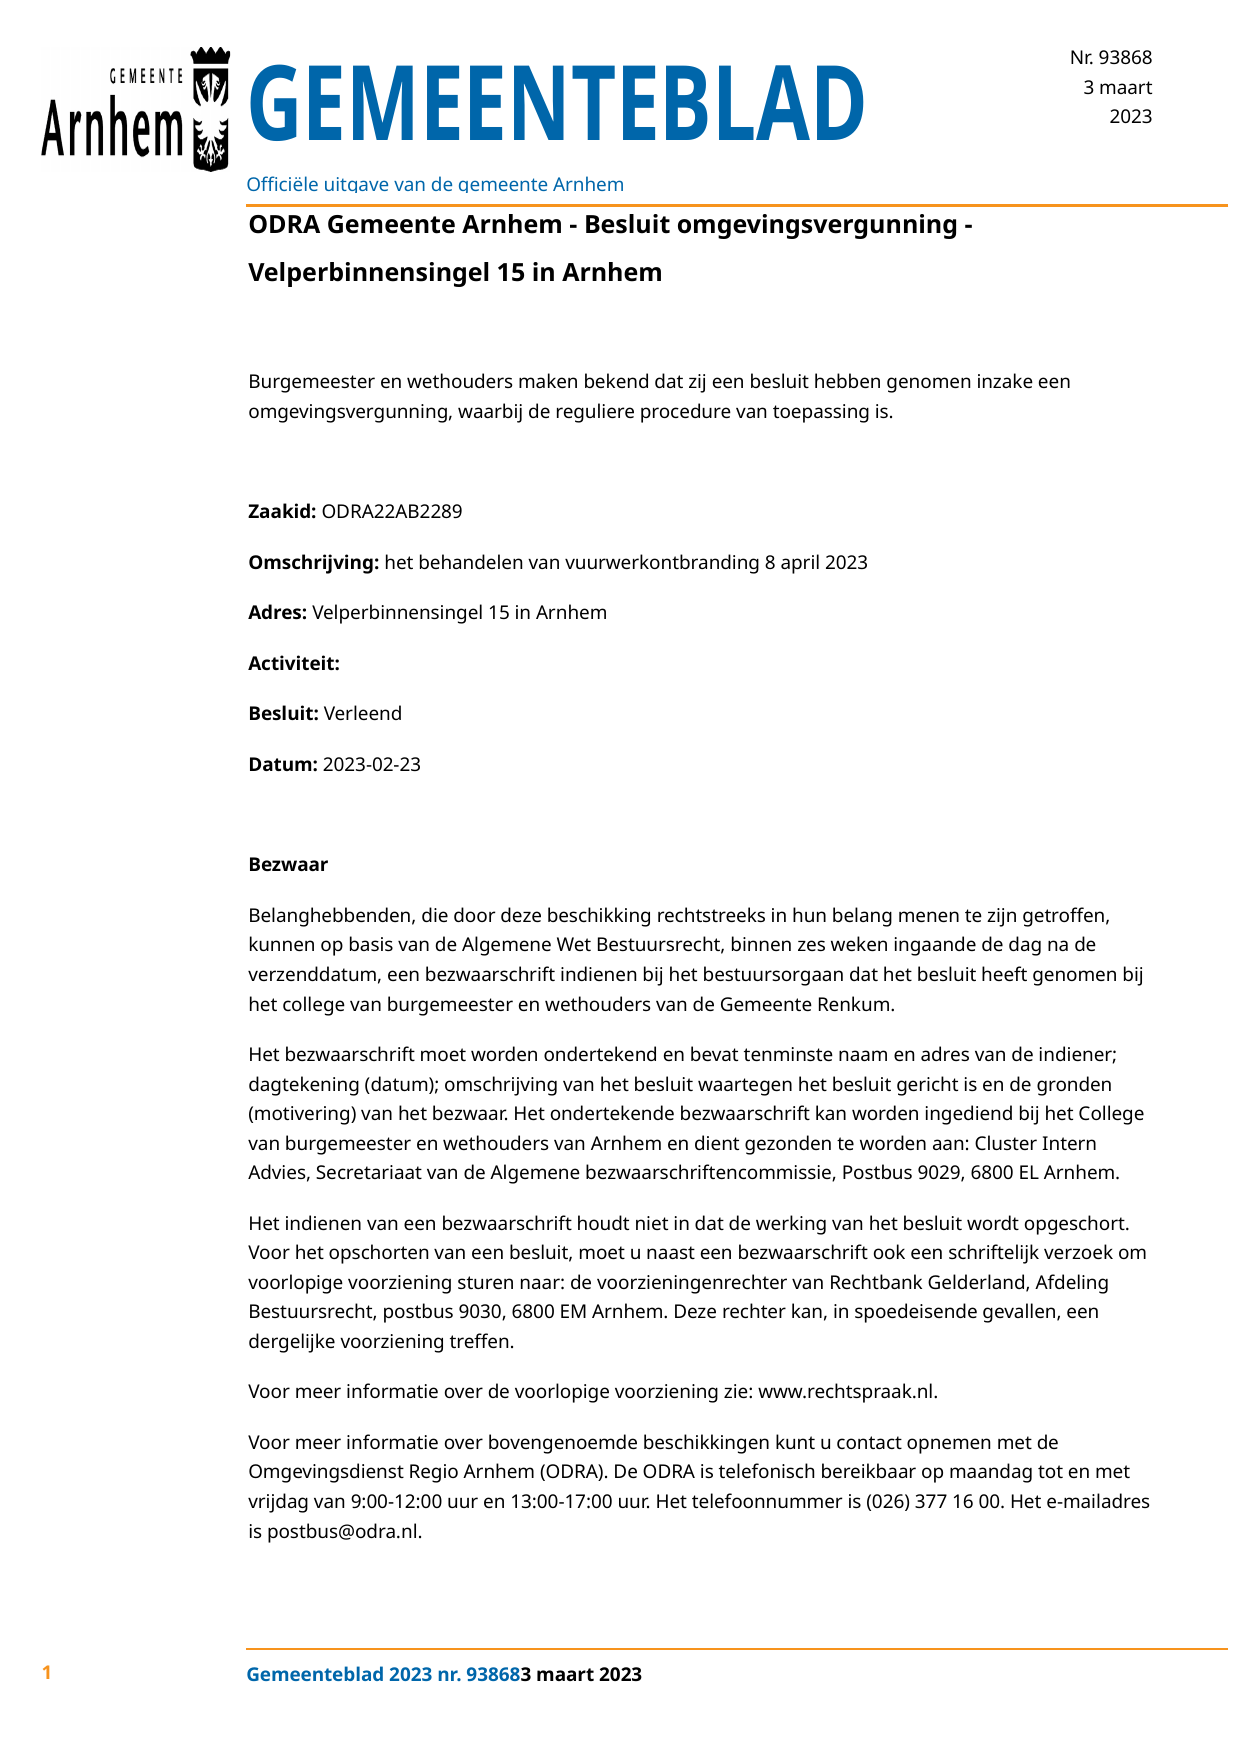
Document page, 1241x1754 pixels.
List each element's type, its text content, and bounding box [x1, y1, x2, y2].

text Voor meer informatie over de voorlopige voorziening zie: www.rechtspraak.nl. [248, 1379, 1152, 1404]
text Omschrijving: het behandelen van vuurwerkontbranding 8 april 2023 [248, 549, 1152, 575]
text Adres: Velperbinnensingel 15 in Arnhem [248, 599, 1152, 625]
text Het indienen van een bezwaarschrift houdt niet in dat de werking van het besluit wordt opgeschort. Voor het opschorten van een besluit, moet u naast een bezwaarschrift ook een schriftelijk verzoek om voorlopige voorziening sturen naar: de voorzieningenrechter van Rechtbank Gelderland, Afdeling Bestuursrecht, postbus 9030, 6800 EM Arnhem. Deze rechter kan, in spoedeisende gevallen, een dergelijke voorziening treffen. [248, 1210, 1152, 1354]
text Activiteit: [248, 650, 1152, 676]
text Bezwaar [248, 852, 1152, 877]
text Besluit: Verleend [248, 700, 1152, 726]
picture [41, 47, 231, 172]
text Voor meer informatie over bovengenoemde beschikkingen kunt u contact opnemen met de Omgevingsdienst Regio Arnhem (ODRA). De ODRA is telefonisch bereikbaar op maandag tot en met vrijdag van 9:00-12:00 uur en 13:00-17:00 uur. Het telefoonnummer is (026) 377 16 00. Het e-mailadres is postbus@odra.nl. [248, 1429, 1152, 1544]
text Burgemeester en wethouders maken bekend dat zij een besluit hebben genomen inzake een omgevingsvergunning, waarbij de reguliere procedure van toepassing is. [248, 368, 1152, 424]
text Zaakid: ODRA22AB2289 [248, 499, 1152, 524]
text Datum: 2023-02-23 [248, 751, 1152, 777]
text ODRA Gemeente Arnhem - Besluit omgevingsvergunning - Velperbinnensingel 15 in Arnhem [248, 207, 1152, 288]
text Belanghebbenden, die door deze beschikking rechtstreeks in hun belang menen te zijn getroffen, kunnen op basis van de Algemene Wet Bestuursrecht, binnen zes weken ingaande de dag na de verzenddatum, een bezwaarschrift indienen bij het bestuursorgaan dat het besluit heeft genomen bij het college van burgemeester en wethouders van de Gemeente Renkum. [248, 902, 1152, 1017]
text Het bezwaarschrift moet worden ondertekend en bevat tenminste naam en adres van de indiener; dagtekening (datum); omschrijving van het besluit waartegen het besluit gericht is en de gronden (motivering) van het bezwaar. Het ondertekende bezwaarschrift kan worden ingediend bij het College van burgemeester en wethouders van Arnhem en dient gezonden te worden aan: Cluster Intern Advies, Secretariaat van de Algemene bezwaarschriftencommissie, Postbus 9029, 6800 EL Arnhem. [248, 1041, 1152, 1185]
